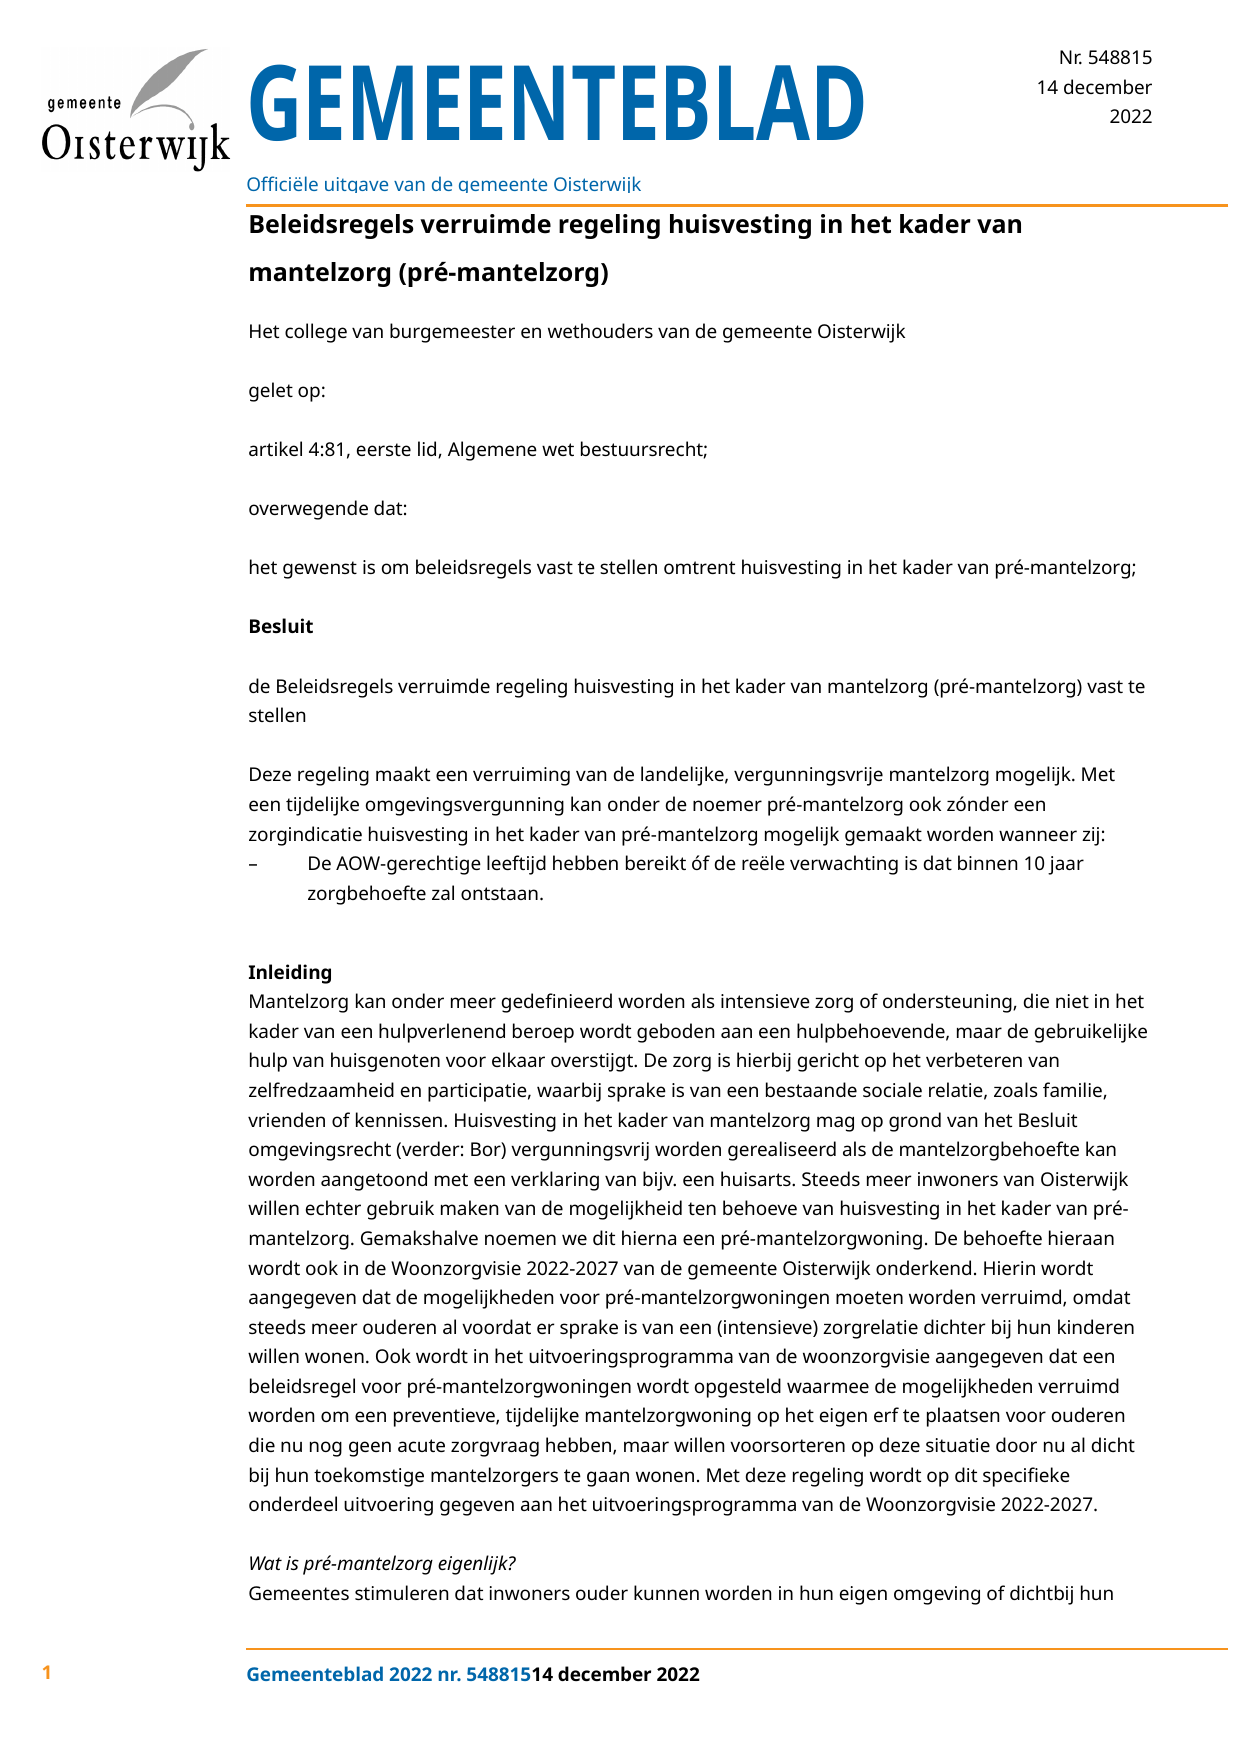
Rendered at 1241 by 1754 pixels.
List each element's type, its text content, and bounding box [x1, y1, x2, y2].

picture [41, 47, 231, 172]
text Beleidsregels verruimde regeling huisvesting in het kader van mantelzorg (pré-mantelzorg) [248, 207, 1152, 288]
text de Beleidsregels verruimde regeling huisvesting in het kader van mantelzorg (pré-mantelzorg) vast te stellen [248, 673, 1152, 728]
text Het college van burgemeester en wethouders van de gemeente Oisterwijk [248, 318, 1152, 344]
text Besluit [248, 614, 1152, 639]
text Gemeentes stimuleren dat inwoners ouder kunnen worden in hun eigen omgeving of dichtbij hun [248, 1580, 1152, 1606]
text Deze regeling maakt een verruiming van de landelijke, vergunningsvrije mantelzorg mogelijk. Met een tijdelijke omgevingsvergunning kan onder de noemer pré-mantelzorg ook zónder een zorgindicatie huisvesting in het kader van pré-mantelzorg mogelijk gemaakt worden wanneer zij: [248, 762, 1152, 847]
text overwegende dat: [248, 495, 1152, 521]
text Wat is pré-mantelzorg eigenlijk? [248, 1551, 1152, 1576]
text artikel 4:81, eerste lid, Algemene wet bestuursrecht; [248, 436, 1152, 462]
text het gewenst is om beleidsregels vast te stellen omtrent huisvesting in het kader van pré-mantelzorg; [248, 554, 1152, 580]
text gelet op: [248, 377, 1152, 403]
text Inleiding [248, 959, 1152, 984]
list De AOW-gerechtige leeftijd hebben bereikt óf de reële verwachting is dat binnen 10 jaar zorgbehoefte zal ontstaan. [248, 850, 1152, 906]
text Mantelzorg kan onder meer gedefinieerd worden als intensieve zorg of ondersteuning, die niet in het kader van een hulpverlenend beroep wordt geboden aan een hulpbehoevende, maar de gebruikelijke hulp van huisgenoten voor elkaar overstijgt. De zorg is hierbij gericht op het verbeteren van zelfredzaamheid en participatie, waarbij sprake is van een bestaande sociale relatie, zoals familie, vrienden of kennissen. Huisvesting in het kader van mantelzorg mag op grond van het Besluit omgevingsrecht (verder: Bor) vergunningsvrij worden gerealiseerd als de mantelzorgbehoefte kan worden aangetoond met een verklaring van bijv. een huisarts. Steeds meer inwoners van Oisterwijk willen echter gebruik maken van de mogelijkheid ten behoeve van huisvesting in het kader van pré-mantelzorg. Gemakshalve noemen we dit hierna een pré-mantelzorgwoning. De behoefte hieraan wordt ook in de Woonzorgvisie 2022-2027 van de gemeente Oisterwijk onderkend. Hierin wordt aangegeven dat de mogelijkheden voor pré-mantelzorgwoningen moeten worden verruimd, omdat steeds meer ouderen al voordat er sprake is van een (intensieve) zorgrelatie dichter bij hun kinderen willen wonen. Ook wordt in het uitvoeringsprogramma van de woonzorgvisie aangegeven dat een beleidsregel voor pré-mantelzorgwoningen wordt opgesteld waarmee de mogelijkheden verruimd worden om een preventieve, tijdelijke mantelzorgwoning op het eigen erf te plaatsen voor ouderen die nu nog geen acute zorgvraag hebben, maar willen voorsorteren op deze situatie door nu al dicht bij hun toekomstige mantelzorgers te gaan wonen. Met deze regeling wordt op dit specifieke onderdeel uitvoering gegeven aan het uitvoeringsprogramma van de Woonzorgvisie 2022-2027. [248, 988, 1152, 1517]
